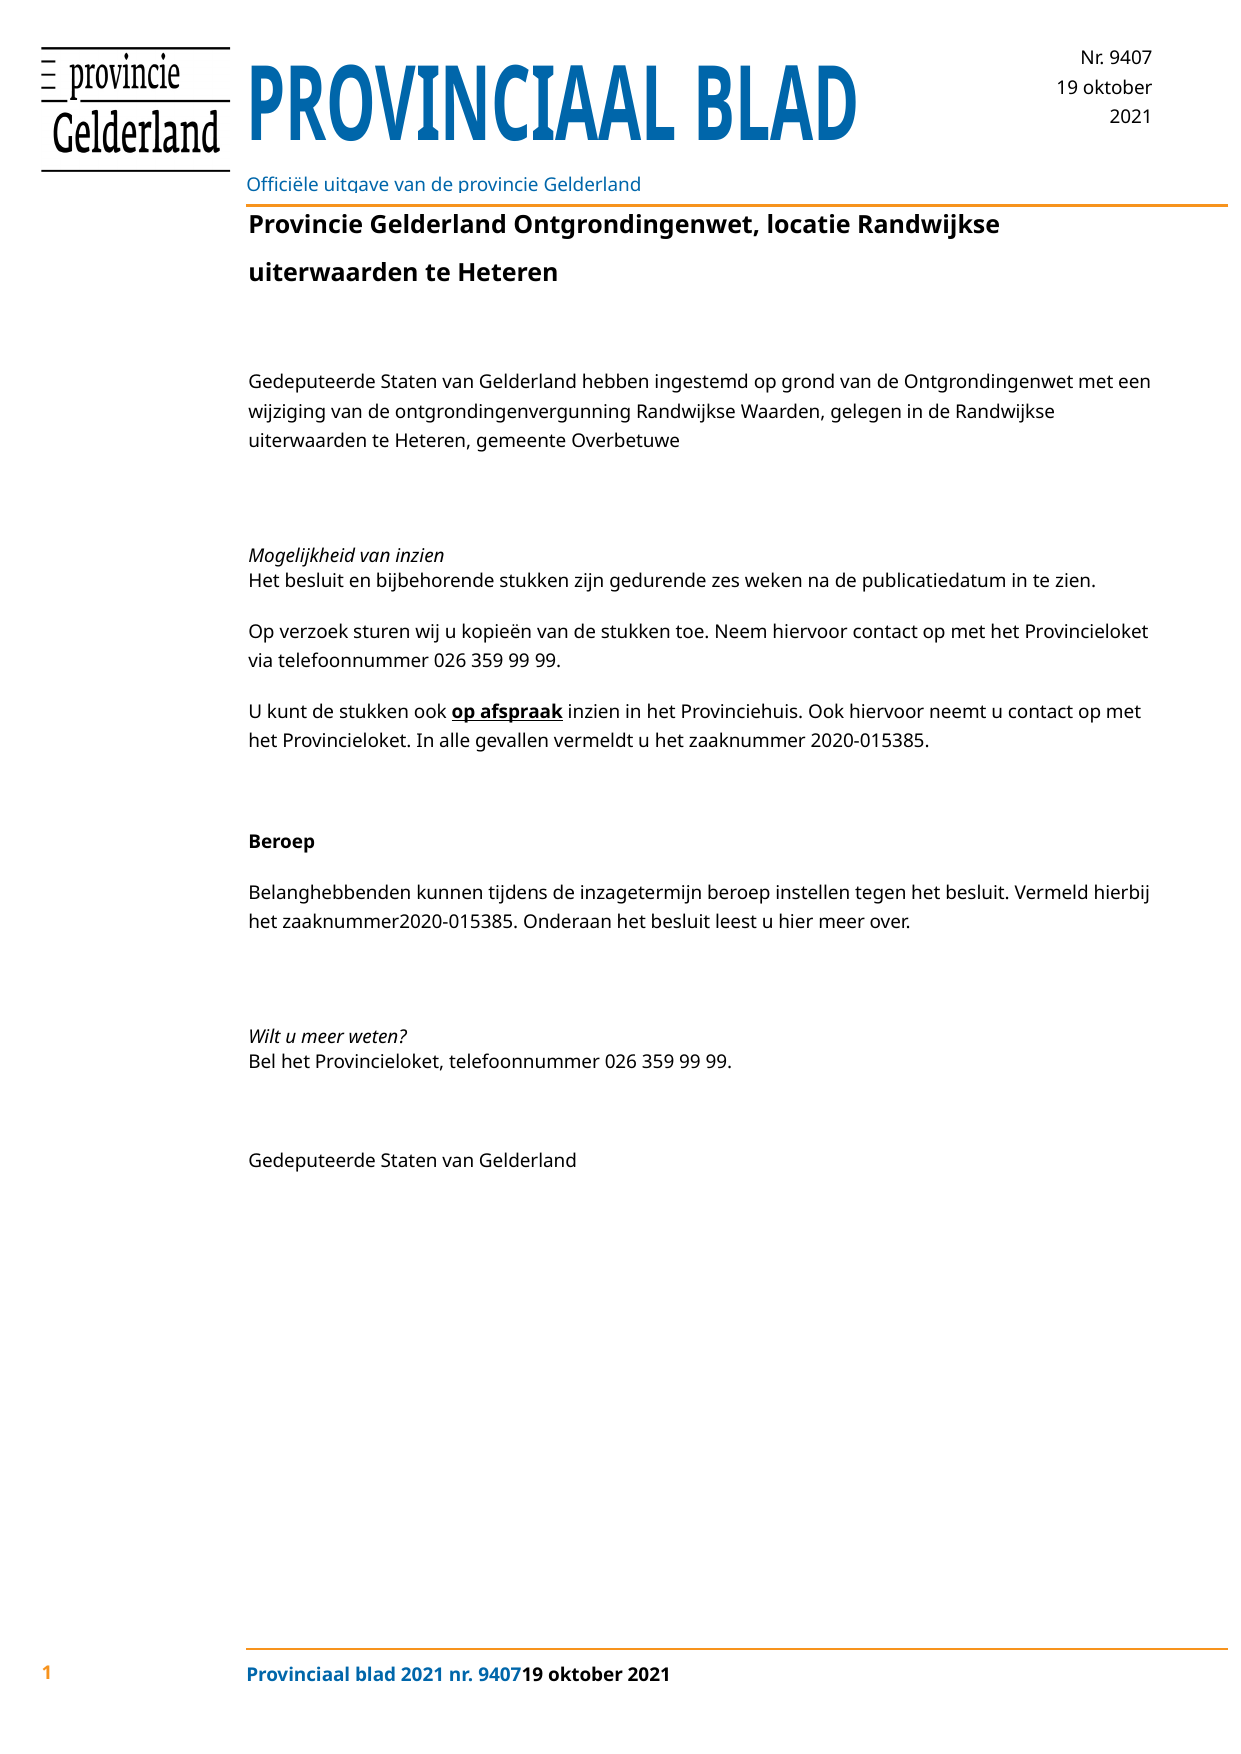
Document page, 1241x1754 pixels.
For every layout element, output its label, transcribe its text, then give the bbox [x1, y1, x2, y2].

text Op verzoek sturen wij u kopieën van de stukken toe. Neem hiervoor contact op met het Provincieloket via telefoonnummer 026 359 99 99. [248, 618, 1152, 673]
text U kunt de stukken ook op afspraak inzien in het Provinciehuis. Ook hiervoor neemt u contact op met het Provincieloket. In alle gevallen vermeldt u het zaaknummer 2020-015385. [248, 698, 1152, 753]
text Wilt u meer weten? [248, 1023, 1152, 1048]
text Gedeputeerde Staten van Gelderland hebben ingestemd op grond van de Ontgrondingenwet met een wijziging van de ontgrondingenvergunning Randwijkse Waarden, gelegen in de Randwijkse uiterwaarden te Heteren, gemeente Overbetuwe [248, 368, 1152, 453]
picture [41, 47, 231, 172]
text Belanghebbenden kunnen tijdens de inzagetermijn beroep instellen tegen het besluit. Vermeld hierbij het zaaknummer2020-015385. Onderaan het besluit leest u hier meer over. [248, 879, 1152, 934]
text Beroep [248, 828, 1152, 854]
text Bel het Provincieloket, telefoonnummer 026 359 99 99. [248, 1048, 1152, 1074]
text Provincie Gelderland Ontgrondingenwet, locatie Randwijkse uiterwaarden te Heteren [248, 207, 1152, 288]
text Mogelijkheid van inzien [248, 542, 1152, 568]
text Het besluit en bijbehorende stukken zijn gedurende zes weken na de publicatiedatum in te zien. [248, 568, 1152, 593]
text Gedeputeerde Staten van Gelderland [248, 1147, 1152, 1172]
